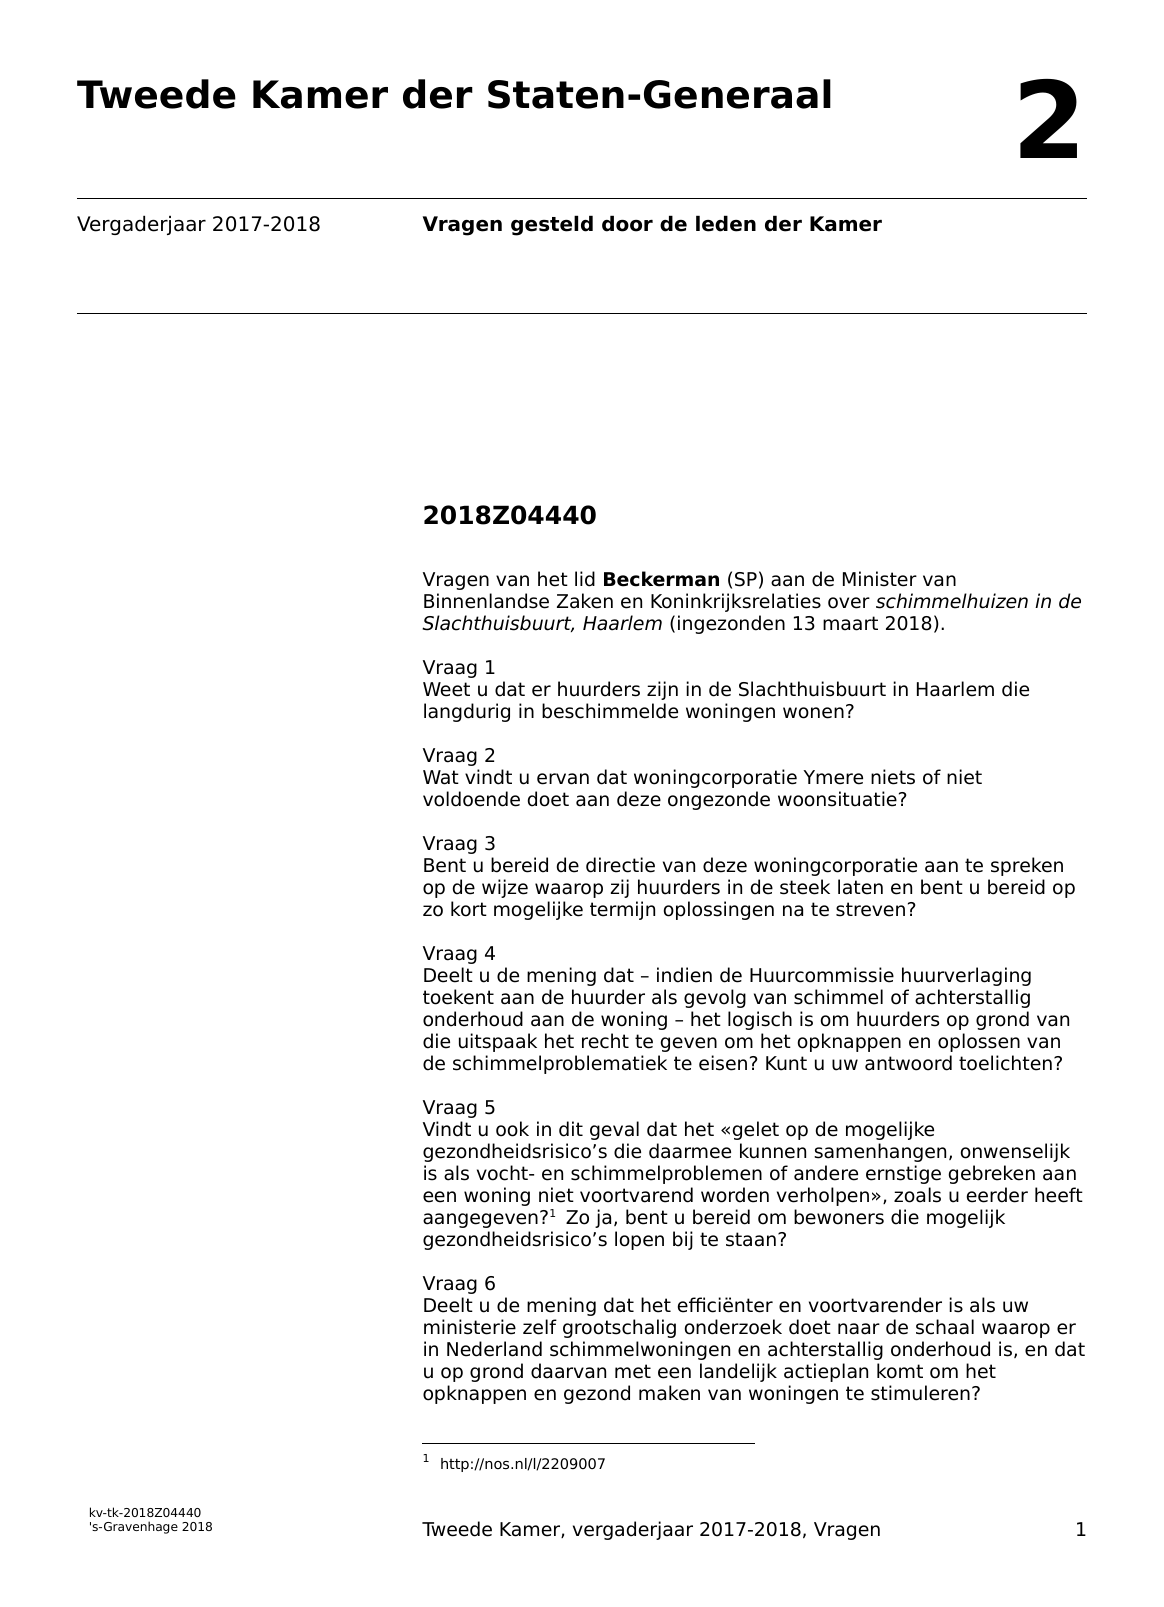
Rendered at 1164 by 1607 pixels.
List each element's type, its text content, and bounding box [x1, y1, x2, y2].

text Vraag 6 [422, 1273, 1087, 1295]
text Vraag 2 [422, 745, 1087, 767]
text Deelt u de mening dat – indien de Huurcommissie huurverlaging toekent aan de huurder als gevolg van schimmel of achterstallig onderhoud aan de woning – het logisch is om huurders op grond van die uitspaak het recht te geven om het opknappen en oplossen van de schimmelproblematiek te eisen? Kunt u uw antwoord toelichten? [422, 965, 1087, 1075]
table_header Tweede Kamer der Staten-Generaal [77, 59, 886, 198]
text 's-Gravenhage 2018 [88, 1520, 323, 1534]
text Vraag 5 [422, 1097, 1087, 1119]
text Weet u dat er huurders zijn in de Slachthuisbuurt in Haarlem die langdurig in beschimmelde woningen wonen? [422, 679, 1087, 723]
text Deelt u de mening dat het efficiënter en voortvarender is als uw ministerie zelf grootschalig onderzoek doet naar de schaal waarop er in Nederland schimmelwoningen en achterstallig onderhoud is, en dat u op grond daarvan met een landelijk actieplan komt om het opknappen en gezond maken van woningen te stimuleren? [422, 1295, 1087, 1405]
table_cell Vragen gesteld door de leden der Kamer [422, 199, 1087, 313]
text 2018Z04440 [422, 501, 1087, 531]
text Vraag 3 [422, 833, 1087, 855]
table_header 2 [886, 59, 1087, 198]
text Vindt u ook in dit geval dat het «gelet op de mogelijke gezondheidsrisico’s die daarmee kunnen samenhangen, onwenselijk is als vocht- en schimmelproblemen of andere ernstige gebreken aan een woning niet voortvarend worden verholpen», zoals u eerder heeft aangegeven? Zo ja, bent u bereid om bewoners die mogelijk gezondheidsrisico’s lopen bij te staan? [422, 1119, 1087, 1251]
table_cell Vergaderjaar 2017-2018 [77, 199, 422, 313]
text Vraag 4 [422, 943, 1087, 965]
text Vraag 1 [422, 657, 1087, 679]
text Vragen van het lid Beckerman (SP) aan de Minister van Binnenlandse Zaken en Koninkrijksrelaties over schimmelhuizen in de Slachthuisbuurt, Haarlem (ingezonden 13 maart 2018). [422, 569, 1087, 635]
text Wat vindt u ervan dat woningcorporatie Ymere niets of niet voldoende doet aan deze ongezonde woonsituatie? [422, 767, 1087, 811]
text http://nos.nl/l/2209007 [422, 1452, 1087, 1474]
text kv-tk-2018Z04440 [88, 1506, 323, 1520]
text Bent u bereid de directie van deze woningcorporatie aan te spreken op de wijze waarop zij huurders in de steek laten en bent u bereid op zo kort mogelijke termijn oplossingen na te streven? [422, 855, 1087, 921]
